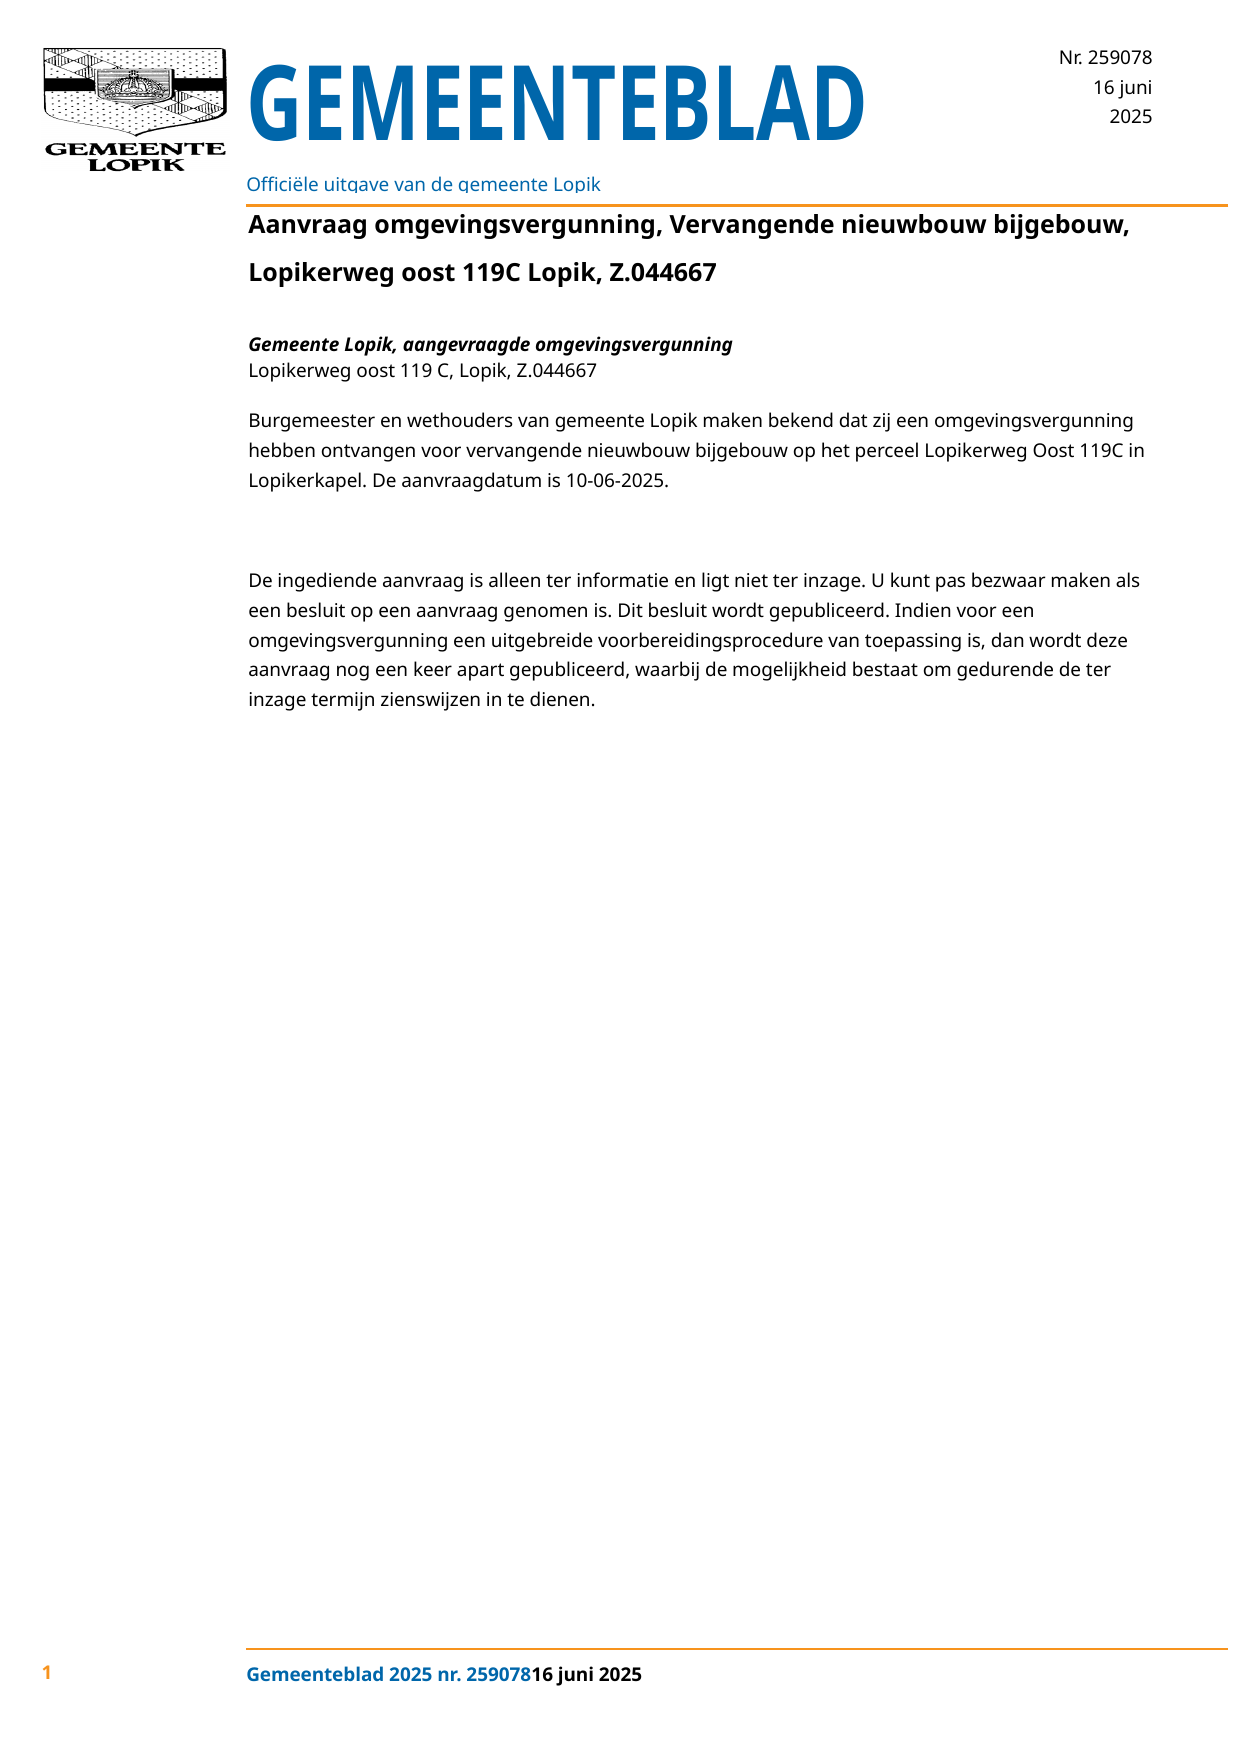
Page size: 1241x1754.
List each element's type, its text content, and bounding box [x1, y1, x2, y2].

text De ingediende aanvraag is alleen ter informatie en ligt niet ter inzage. U kunt pas bezwaar maken als een besluit op een aanvraag genomen is. Dit besluit wordt gepubliceerd. Indien voor een omgevingsvergunning een uitgebreide voorbereidingsprocedure van toepassing is, dan wordt deze aanvraag nog een keer apart gepubliceerd, waarbij de mogelijkheid bestaat om gedurende de ter inzage termijn zienswijzen in te dienen. [248, 568, 1152, 712]
text Gemeente Lopik, aangevraagde omgevingsvergunning [248, 331, 1152, 357]
text Burgemeester en wethouders van gemeente Lopik maken bekend dat zij een omgevingsvergunning hebben ontvangen voor vervangende nieuwbouw bijgebouw op het perceel Lopikerweg Oost 119C in Lopikerkapel. De aanvraagdatum is 10-06-2025. [248, 408, 1152, 492]
text Lopikerweg oost 119 C, Lopik, Z.044667 [248, 357, 1152, 383]
picture [41, 47, 231, 172]
text Aanvraag omgevingsvergunning, Vervangende nieuwbouw bijgebouw, Lopikerweg oost 119C Lopik, Z.044667 [248, 207, 1152, 288]
